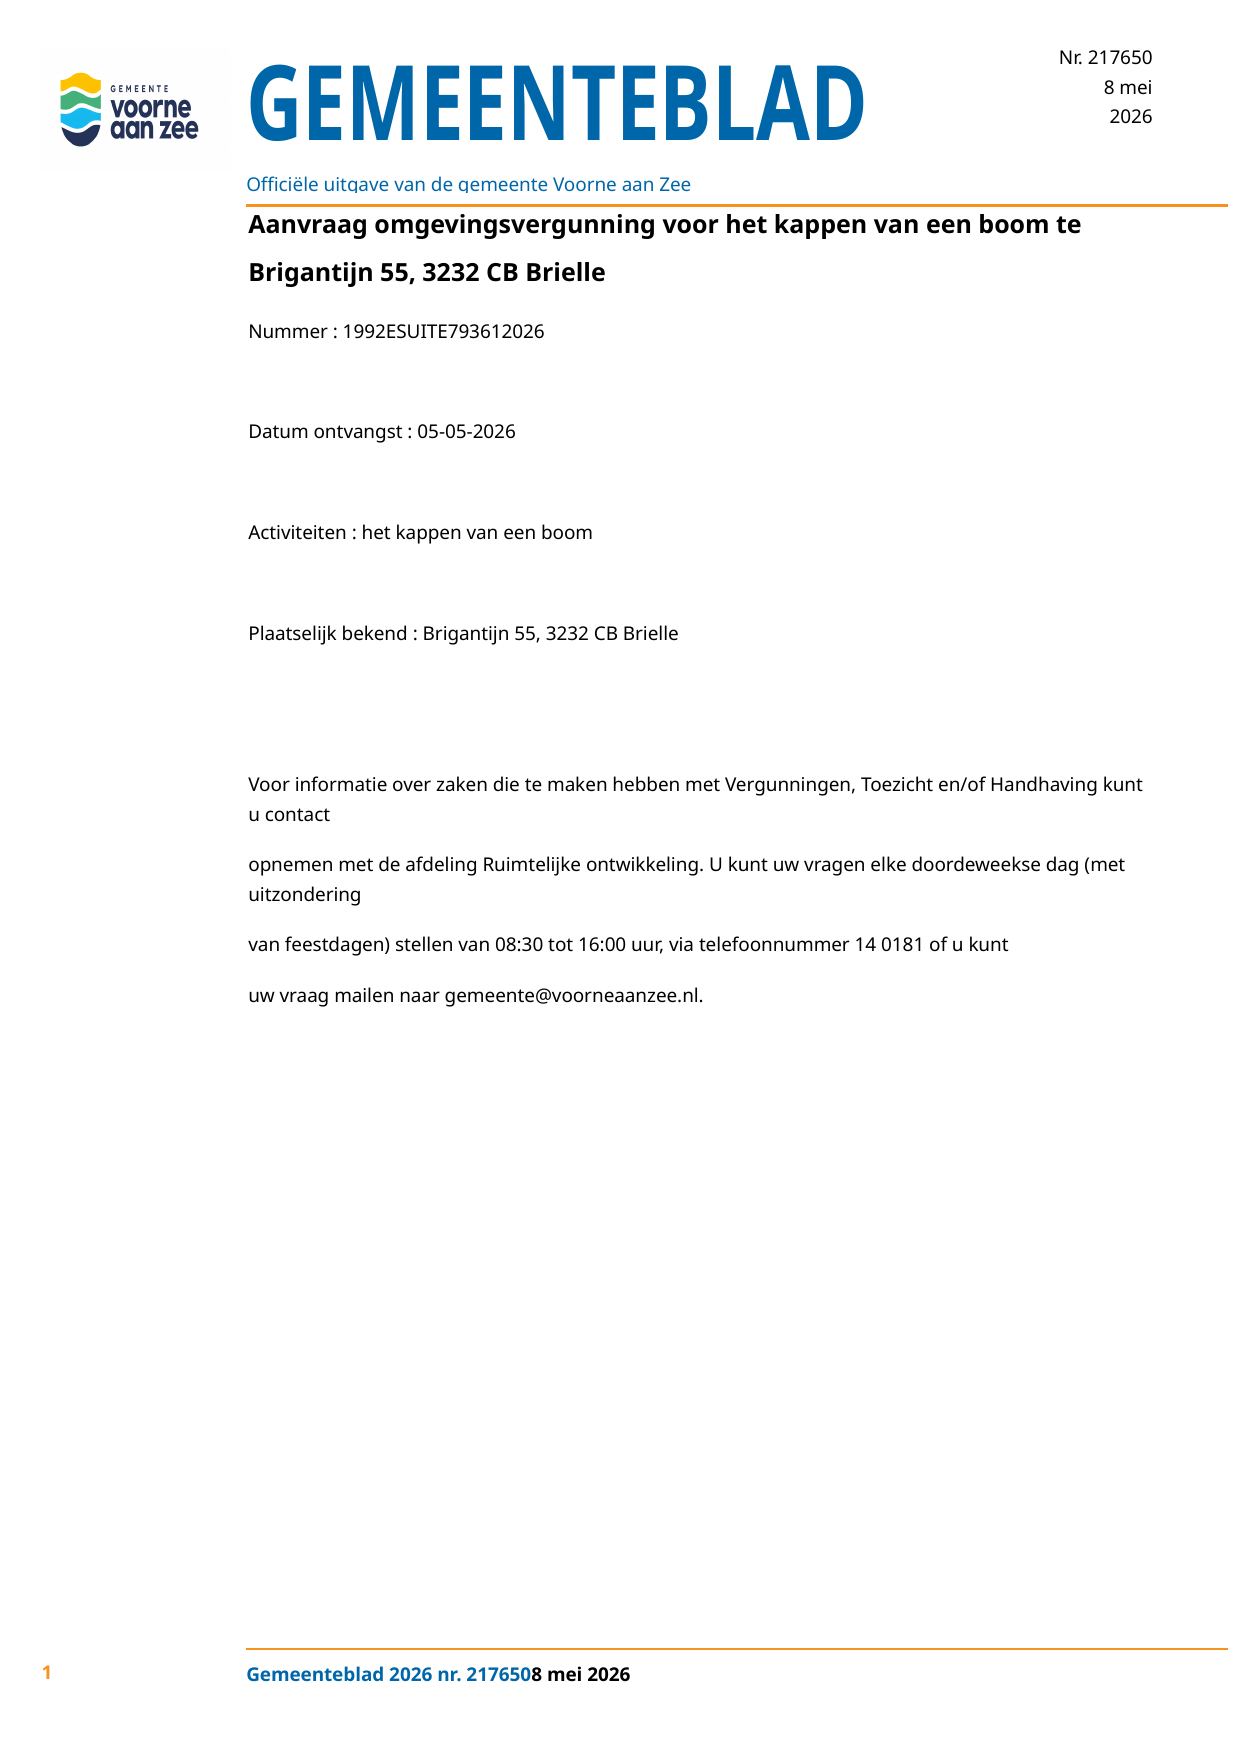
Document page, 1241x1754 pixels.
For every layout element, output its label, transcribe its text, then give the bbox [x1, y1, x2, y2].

text Nummer : 1992ESUITE793612026 [248, 318, 1152, 344]
text Plaatselijk bekend : Brigantijn 55, 3232 CB Brielle [248, 620, 1152, 646]
text Activiteiten : het kappen van een boom [248, 519, 1152, 545]
text Datum ontvangst : 05-05-2026 [248, 419, 1152, 444]
text van feestdagen) stellen van 08:30 tot 16:00 uur, via telefoonnummer 14 0181 of u kunt [248, 932, 1152, 957]
text Aanvraag omgevingsvergunning voor het kappen van een boom te Brigantijn 55, 3232 CB Brielle [248, 207, 1152, 288]
text opnemen met de afdeling Ruimtelijke ontwikkeling. U kunt uw vragen elke doordeweekse dag (met uitzondering [248, 852, 1152, 907]
text uw vraag mailen naar gemeente@voorneaanzee.nl. [248, 982, 1152, 1008]
text Voor informatie over zaken die te maken hebben met Vergunningen, Toezicht en/of Handhaving kunt u contact [248, 772, 1152, 827]
picture [41, 47, 231, 172]
